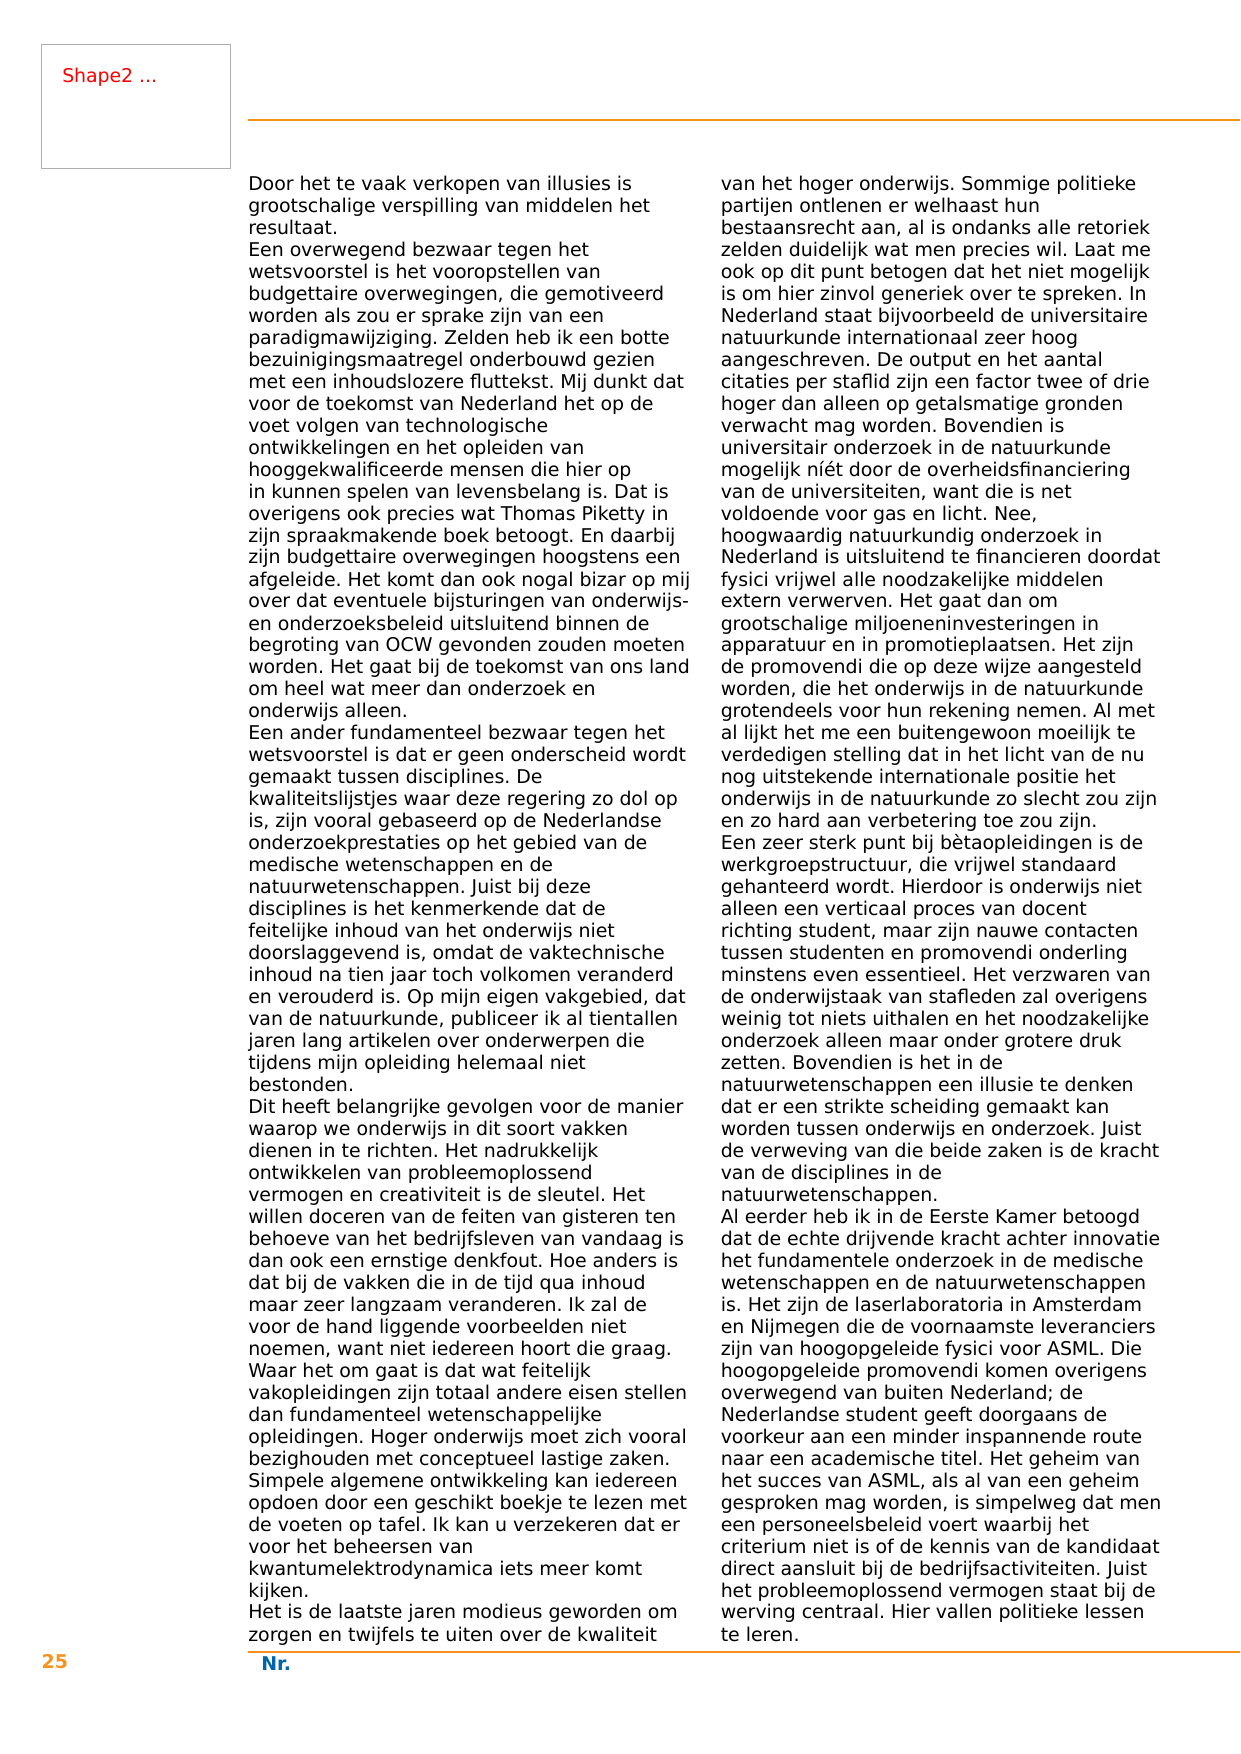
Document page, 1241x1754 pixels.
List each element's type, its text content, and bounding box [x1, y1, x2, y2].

text Een ander fundamenteel bezwaar tegen het wetsvoorstel is dat er geen onderscheid wordt gemaakt tussen disciplines. De kwaliteitslijstjes waar deze regering zo dol op is, zijn vooral gebaseerd op de Nederlandse onderzoekprestaties op het gebied van de medische wetenschappen en de natuurwetenschappen. Juist bij deze disciplines is het kenmerkende dat de feitelijke inhoud van het onderwijs niet doorslaggevend is, omdat de vaktechnische inhoud na tien jaar toch volkomen veranderd en verouderd is. Op mijn eigen vakgebied, dat van de natuurkunde, publiceer ik al tientallen jaren lang artikelen over onderwerpen die tijdens mijn opleiding helemaal niet bestonden. [248, 722, 691, 1096]
text van het hoger onderwijs. Sommige politieke partijen ontlenen er welhaast hun bestaansrecht aan, al is ondanks alle retoriek zelden duidelijk wat men precies wil. Laat me ook op dit punt betogen dat het niet mogelijk is om hier zinvol generiek over te spreken. In Nederland staat bijvoorbeeld de universitaire natuurkunde internationaal zeer hoog aangeschreven. De output en het aantal citaties per staflid zijn een factor twee of drie hoger dan alleen op getalsmatige gronden verwacht mag worden. Bovendien is universitair onderzoek in de natuurkunde mogelijk níét door de overheidsfinanciering van de universiteiten, want die is net voldoende voor gas en licht. Nee, hoogwaardig natuurkundig onderzoek in Nederland is uitsluitend te financieren doordat fysici vrijwel alle noodzakelijke middelen extern verwerven. Het gaat dan om grootschalige miljoeneninvesteringen in apparatuur en in promotieplaatsen. Het zijn de promovendi die op deze wijze aangesteld worden, die het onderwijs in de natuurkunde grotendeels voor hun rekening nemen. Al met al lijkt het me een buitengewoon moeilijk te verdedigen stelling dat in het licht van de nu nog uitstekende internationale positie het onderwijs in de natuurkunde zo slecht zou zijn en zo hard aan verbetering toe zou zijn. [721, 173, 1163, 832]
text Het is de laatste jaren modieus geworden om zorgen en twijfels te uiten over de kwaliteit [248, 1601, 691, 1645]
text Al eerder heb ik in de Eerste Kamer betoogd dat de echte drijvende kracht achter innovatie het fundamentele onderzoek in de medische wetenschappen en de natuurwetenschappen is. Het zijn de laserlaboratoria in Amsterdam en Nijmegen die de voornaamste leveranciers zijn van hoogopgeleide fysici voor ASML. Die hoogopgeleide promovendi komen overigens overwegend van buiten Nederland; de Nederlandse student geeft doorgaans de voorkeur aan een minder inspannende route naar een academische titel. Het geheim van het succes van ASML, als al van een geheim gesproken mag worden, is simpelweg dat men een personeelsbeleid voert waarbij het criterium niet is of de kennis van de kandidaat direct aansluit bij de bedrijfsactiviteiten. Juist het probleemoplossend vermogen staat bij de werving centraal. Hier vallen politieke lessen te leren. [721, 1206, 1163, 1645]
text in kunnen spelen van levensbelang is. Dat is overigens ook precies wat Thomas Piketty in zijn spraakmakende boek betoogt. En daarbij zijn budgettaire overwegingen hoogstens een afgeleide. Het komt dan ook nogal bizar op mij over dat eventuele bijsturingen van onderwijs- en onderzoeksbeleid uitsluitend binnen de begroting van OCW gevonden zouden moeten worden. Het gaat bij de toekomst van ons land om heel wat meer dan onderzoek en onderwijs alleen. [248, 481, 691, 722]
text Een overwegend bezwaar tegen het wetsvoorstel is het vooropstellen van budgettaire overwegingen, die gemotiveerd worden als zou er sprake zijn van een paradigmawijziging. Zelden heb ik een botte bezuinigingsmaatregel onderbouwd gezien met een inhoudslozere fluttekst. Mij dunkt dat voor de toekomst van Nederland het op de voet volgen van technologische ontwikkelingen en het opleiden van hooggekwalificeerde mensen die hier op [248, 239, 691, 481]
text Dit heeft belangrijke gevolgen voor de manier waarop we onderwijs in dit soort vakken dienen in te richten. Het nadrukkelijk ontwikkelen van probleemoplossend vermogen en creativiteit is de sleutel. Het willen doceren van de feiten van gisteren ten behoeve van het bedrijfsleven van vandaag is dan ook een ernstige denkfout. Hoe anders is dat bij de vakken die in de tijd qua inhoud maar zeer langzaam veranderen. Ik zal de voor de hand liggende voorbeelden niet noemen, want niet iedereen hoort die graag. Waar het om gaat is dat wat feitelijk vakopleidingen zijn totaal andere eisen stellen dan fundamenteel wetenschappelijke opleidingen. Hoger onderwijs moet zich vooral bezighouden met conceptueel lastige zaken. Simpele algemene ontwikkeling kan iedereen opdoen door een geschikt boekje te lezen met de voeten op tafel. Ik kan u verzekeren dat er voor het beheersen van kwantumelektrodynamica iets meer komt kijken. [248, 1096, 691, 1601]
text Door het te vaak verkopen van illusies is grootschalige verspilling van middelen het resultaat. [248, 173, 691, 239]
text Een zeer sterk punt bij bètaopleidingen is de werkgroepstructuur, die vrijwel standaard gehanteerd wordt. Hierdoor is onderwijs niet alleen een verticaal proces van docent richting student, maar zijn nauwe contacten tussen studenten en promovendi onderling minstens even essentieel. Het verzwaren van de onderwijstaak van stafleden zal overigens weinig tot niets uithalen en het noodzakelijke onderzoek alleen maar onder grotere druk zetten. Bovendien is het in de natuurwetenschappen een illusie te denken dat er een strikte scheiding gemaakt kan worden tussen onderwijs en onderzoek. Juist de verweving van die beide zaken is de kracht van de disciplines in de natuurwetenschappen. [721, 832, 1163, 1206]
